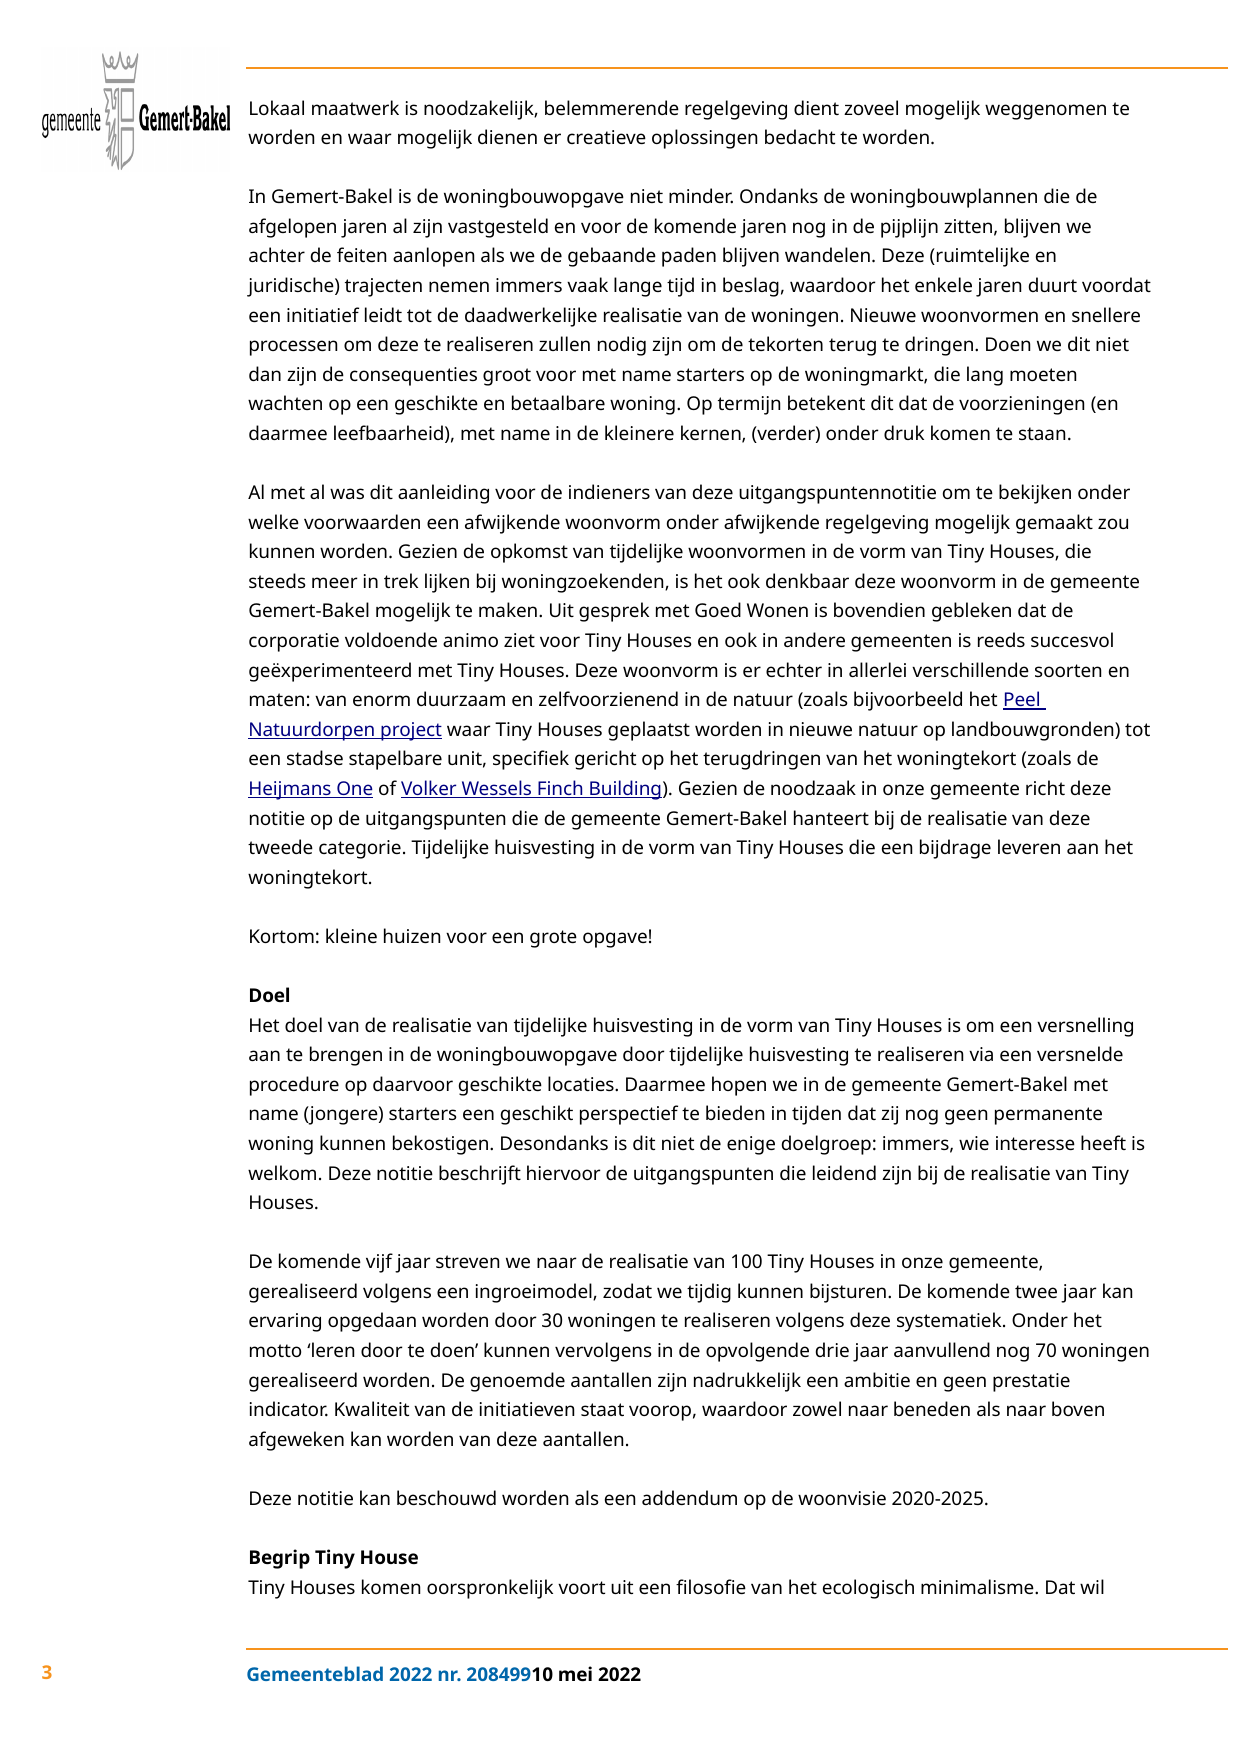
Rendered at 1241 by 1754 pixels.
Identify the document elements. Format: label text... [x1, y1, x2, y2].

text Tiny Houses komen oorspronkelijk voort uit een filosofie van het ecologisch minimalisme. Dat wil [248, 1574, 1152, 1600]
text Al met al was dit aanleiding voor de indieners van deze uitgangspuntennotitie om te bekijken onder welke voorwaarden een afwijkende woonvorm onder afwijkende regelgeving mogelijk gemaakt zou kunnen worden. Gezien de opkomst van tijdelijke woonvormen in de vorm van Tiny Houses, die steeds meer in trek lijken bij woningzoekenden, is het ook denkbaar deze woonvorm in de gemeente Gemert-Bakel mogelijk te maken. Uit gesprek met Goed Wonen is bovendien gebleken dat de corporatie voldoende animo ziet voor Tiny Houses en ook in andere gemeenten is reeds succesvol geëxperimenteerd met Tiny Houses. Deze woonvorm is er echter in allerlei verschillende soorten en maten: van enorm duurzaam en zelfvoorzienend in de natuur (zoals bijvoorbeeld het Peel Natuurdorpen project waar Tiny Houses geplaatst worden in nieuwe natuur op landbouwgronden) tot een stadse stapelbare unit, specifiek gericht op het terugdringen van het woningtekort (zoals de Heijmans One of Volker Wessels Finch Building). Gezien de noodzaak in onze gemeente richt deze notitie op de uitgangspunten die de gemeente Gemert-Bakel hanteert bij de realisatie van deze tweede categorie. Tijdelijke huisvesting in de vorm van Tiny Houses die een bijdrage leveren aan het woningtekort. [248, 479, 1152, 890]
text Doel [248, 982, 1152, 1008]
text De komende vijf jaar streven we naar de realisatie van 100 Tiny Houses in onze gemeente, gerealiseerd volgens een ingroeimodel, zodat we tijdig kunnen bijsturen. De komende twee jaar kan ervaring opgedaan worden door 30 woningen te realiseren volgens deze systematiek. Onder het motto ‘leren door te doen’ kunnen vervolgens in de opvolgende drie jaar aanvullend nog 70 woningen gerealiseerd worden. De genoemde aantallen zijn nadrukkelijk een ambitie en geen prestatie indicator. Kwaliteit van de initiatieven staat voorop, waardoor zowel naar beneden als naar boven afgeweken kan worden van deze aantallen. [248, 1248, 1152, 1452]
text Kortom: kleine huizen voor een grote opgave! [248, 923, 1152, 949]
text Begrip Tiny House [248, 1544, 1152, 1570]
text Lokaal maatwerk is noodzakelijk, belemmerende regelgeving dient zoveel mogelijk weggenomen te worden en waar mogelijk dienen er creatieve oplossingen bedacht te worden. [248, 95, 1152, 150]
text Deze notitie kan beschouwd worden als een addendum op de woonvisie 2020-2025. [248, 1485, 1152, 1511]
text In Gemert-Bakel is de woningbouwopgave niet minder. Ondanks de woningbouwplannen die de afgelopen jaren al zijn vastgesteld en voor de komende jaren nog in de pijplijn zitten, blijven we achter de feiten aanlopen als we de gebaande paden blijven wandelen. Deze (ruimtelijke en juridische) trajecten nemen immers vaak lange tijd in beslag, waardoor het enkele jaren duurt voordat een initiatief leidt tot de daadwerkelijke realisatie van de woningen. Nieuwe woonvormen en snellere processen om deze te realiseren zullen nodig zijn om de tekorten terug te dringen. Doen we dit niet dan zijn de consequenties groot voor met name starters op de woningmarkt, die lang moeten wachten op een geschikte en betaalbare woning. Op termijn betekent dit dat de voorzieningen (en daarmee leefbaarheid), met name in de kleinere kernen, (verder) onder druk komen te staan. [248, 183, 1152, 446]
text Het doel van de realisatie van tijdelijke huisvesting in de vorm van Tiny Houses is om een versnelling aan te brengen in de woningbouwopgave door tijdelijke huisvesting te realiseren via een versnelde procedure op daarvoor geschikte locaties. Daarmee hopen we in de gemeente Gemert-Bakel met name (jongere) starters een geschikt perspectief te bieden in tijden dat zij nog geen permanente woning kunnen bekostigen. Desondanks is dit niet de enige doelgroep: immers, wie interesse heeft is welkom. Deze notitie beschrijft hiervoor de uitgangspunten die leidend zijn bij de realisatie van Tiny Houses. [248, 1012, 1152, 1215]
picture [41, 47, 231, 172]
